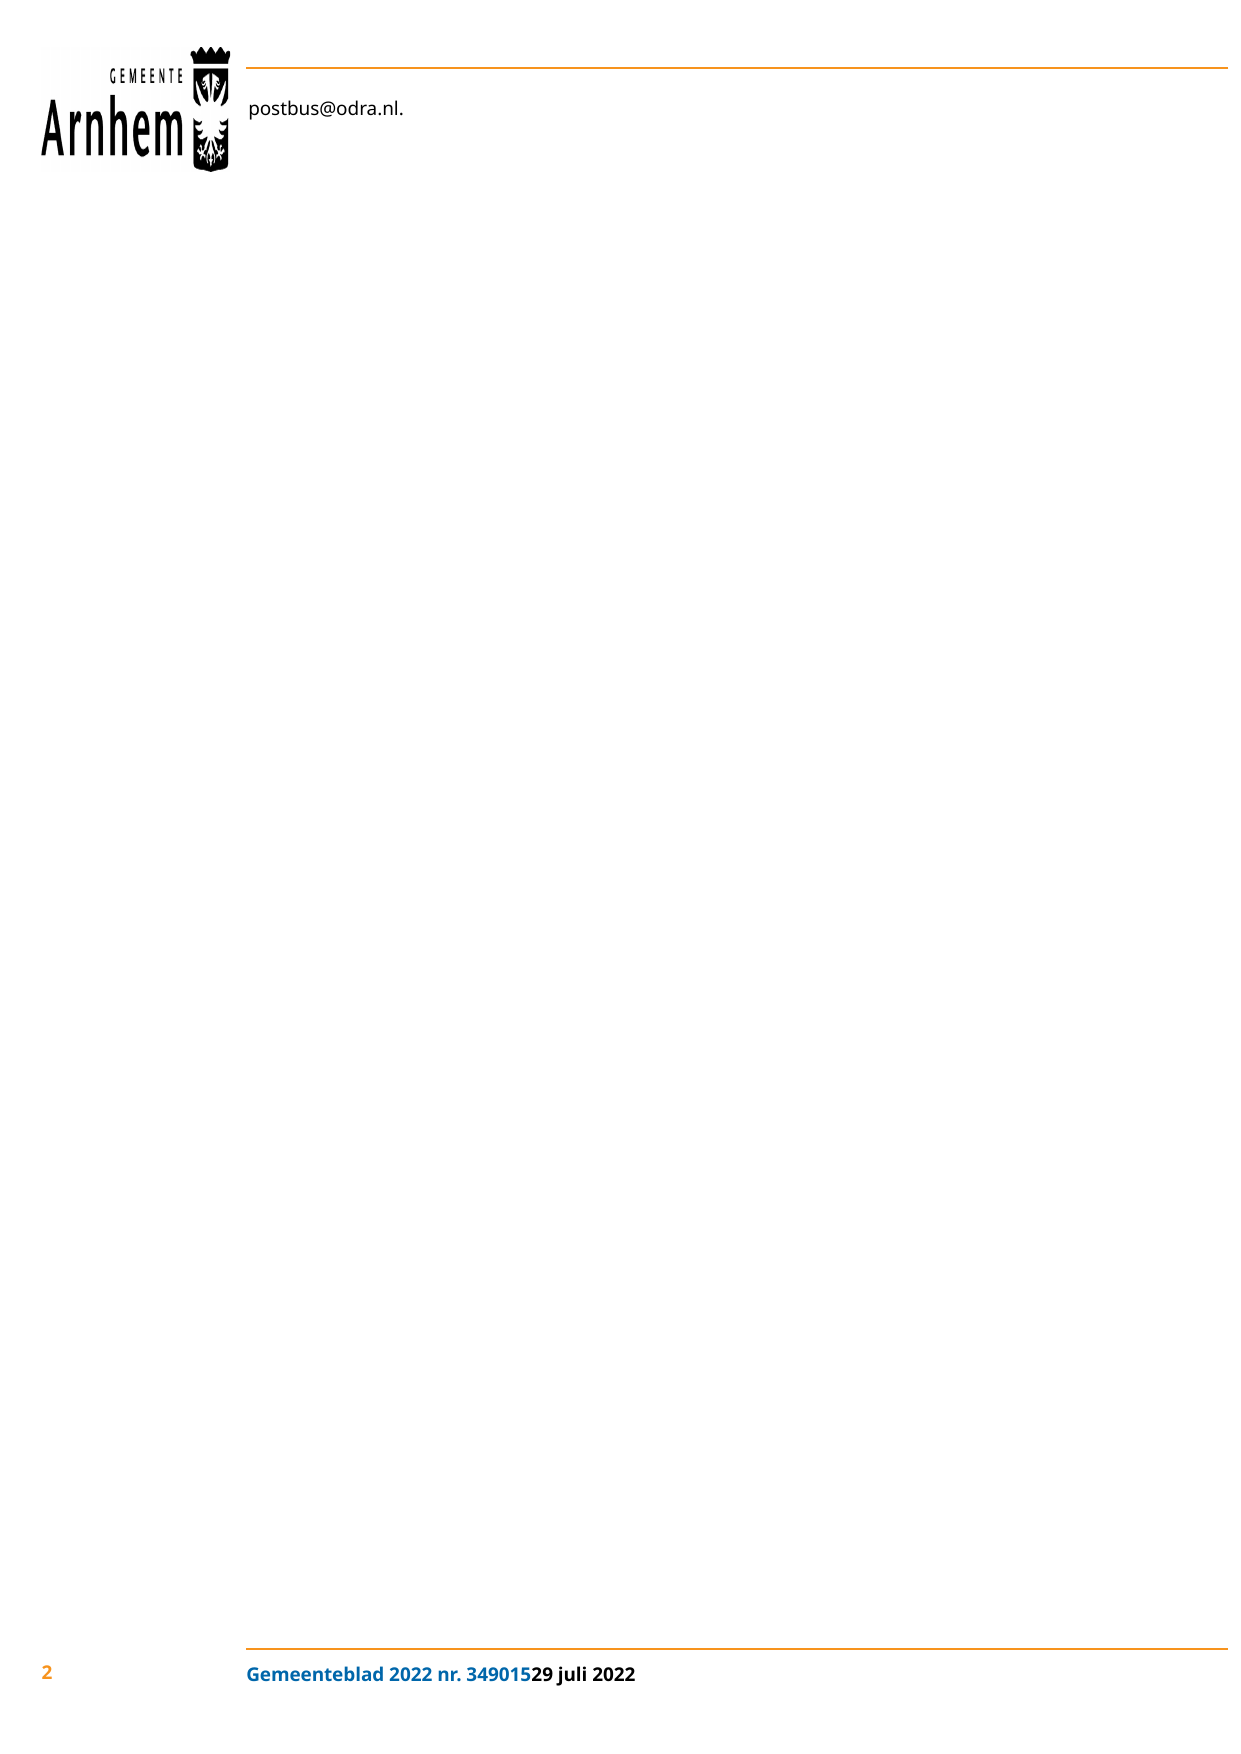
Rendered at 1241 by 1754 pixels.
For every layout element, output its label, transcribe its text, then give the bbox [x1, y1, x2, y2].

picture [41, 47, 231, 172]
text postbus@odra.nl. [248, 95, 1152, 121]
